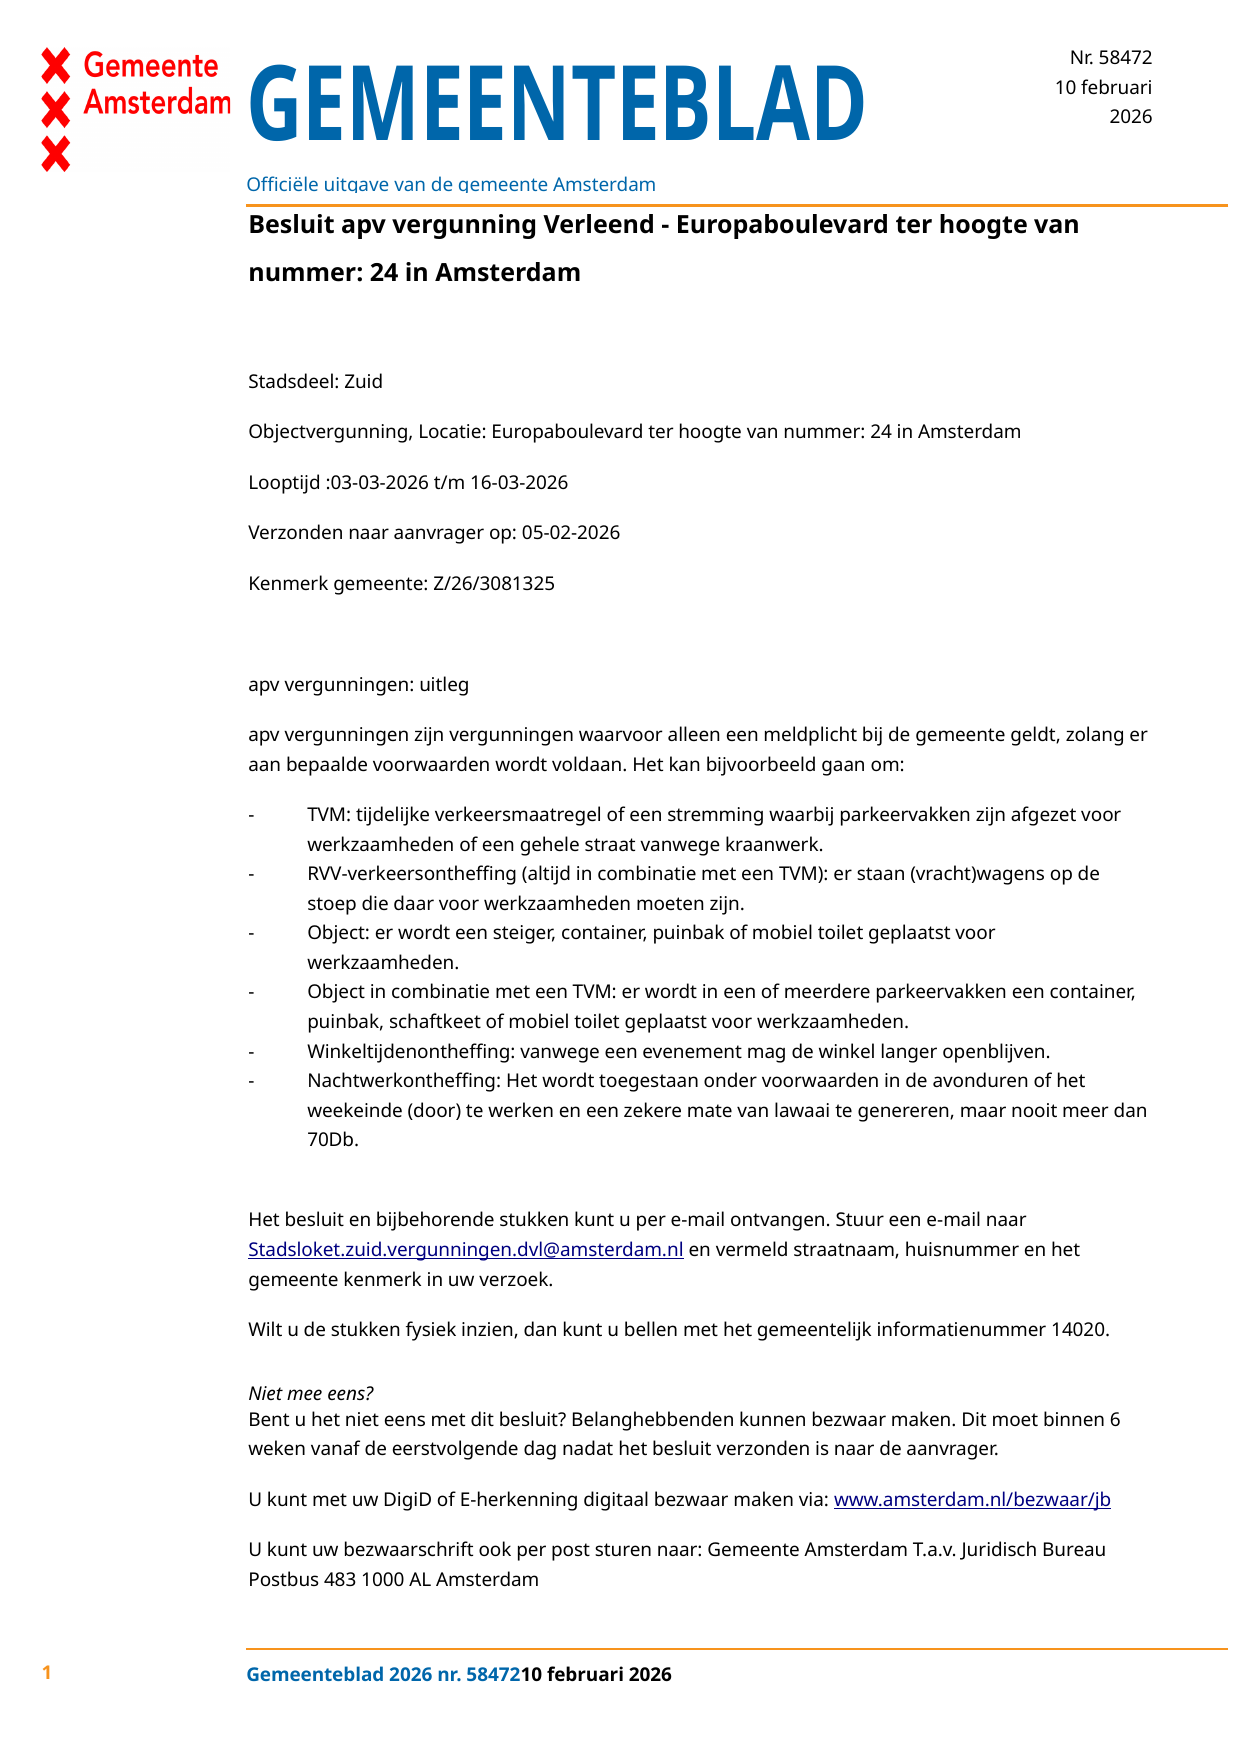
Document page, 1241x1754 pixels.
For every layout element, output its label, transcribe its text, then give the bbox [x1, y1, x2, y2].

text Bent u het niet eens met dit besluit? Belanghebbenden kunnen bezwaar maken. Dit moet binnen 6 weken vanaf de eerstvolgende dag nadat het besluit verzonden is naar de aanvrager. [248, 1406, 1152, 1461]
picture [41, 47, 231, 172]
text Looptijd :03-03-2026 t/m 16-03-2026 [248, 469, 1152, 495]
text Wilt u de stukken fysiek inzien, dan kunt u bellen met het gemeentelijk informatienummer 14020. [248, 1316, 1152, 1342]
text Het besluit en bijbehorende stukken kunt u per e-mail ontvangen. Stuur een e-mail naar Stadsloket.zuid.vergunningen.dvl@amsterdam.nl en vermeld straatnaam, huisnummer en het gemeente kenmerk in uw verzoek. [248, 1207, 1152, 1292]
list RVV-verkeersontheffing (altijd in combinatie met een TVM): er staan (vracht)wagens op de stoep die daar voor werkzaamheden moeten zijn. [248, 860, 1152, 916]
list Winkeltijdenontheffing: vanwege een evenement mag de winkel langer openblijven. [248, 1038, 1152, 1064]
text U kunt met uw DigiD of E-herkenning digitaal bezwaar maken via: www.amsterdam.nl/bezwaar/jb [248, 1486, 1152, 1512]
text Kenmerk gemeente: Z/26/3081325 [248, 570, 1152, 596]
text U kunt uw bezwaarschrift ook per post sturen naar: Gemeente Amsterdam T.a.v. Juridisch Bureau Postbus 483 1000 AL Amsterdam [248, 1536, 1152, 1592]
list Object in combinatie met een TVM: er wordt in een of meerdere parkeervakken een container, puinbak, schaftkeet of mobiel toilet geplaatst voor werkzaamheden. [248, 979, 1152, 1034]
text Verzonden naar aanvrager op: 05-02-2026 [248, 519, 1152, 545]
list TVM: tijdelijke verkeersmaatregel of een stremming waarbij parkeervakken zijn afgezet voor werkzaamheden of een gehele straat vanwege kraanwerk. [248, 801, 1152, 857]
text Besluit apv vergunning Verleend - Europaboulevard ter hoogte van nummer: 24 in Amsterdam [248, 207, 1152, 288]
list Object: er wordt een steiger, container, puinbak of mobiel toilet geplaatst voor werkzaamheden. [248, 919, 1152, 975]
text Niet mee eens? [248, 1380, 1152, 1406]
list Nachtwerkontheffing: Het wordt toegestaan onder voorwaarden in de avonduren of het weekeinde (door) te werken en een zekere mate van lawaai te genereren, maar nooit meer dan 70Db. [248, 1067, 1152, 1152]
text apv vergunningen: uitleg [248, 671, 1152, 697]
text Stadsdeel: Zuid [248, 368, 1152, 394]
text apv vergunningen zijn vergunningen waarvoor alleen een meldplicht bij de gemeente geldt, zolang er aan bepaalde voorwaarden wordt voldaan. Het kan bijvoorbeeld gaan om: [248, 721, 1152, 777]
text Objectvergunning, Locatie: Europaboulevard ter hoogte van nummer: 24 in Amsterdam [248, 419, 1152, 444]
